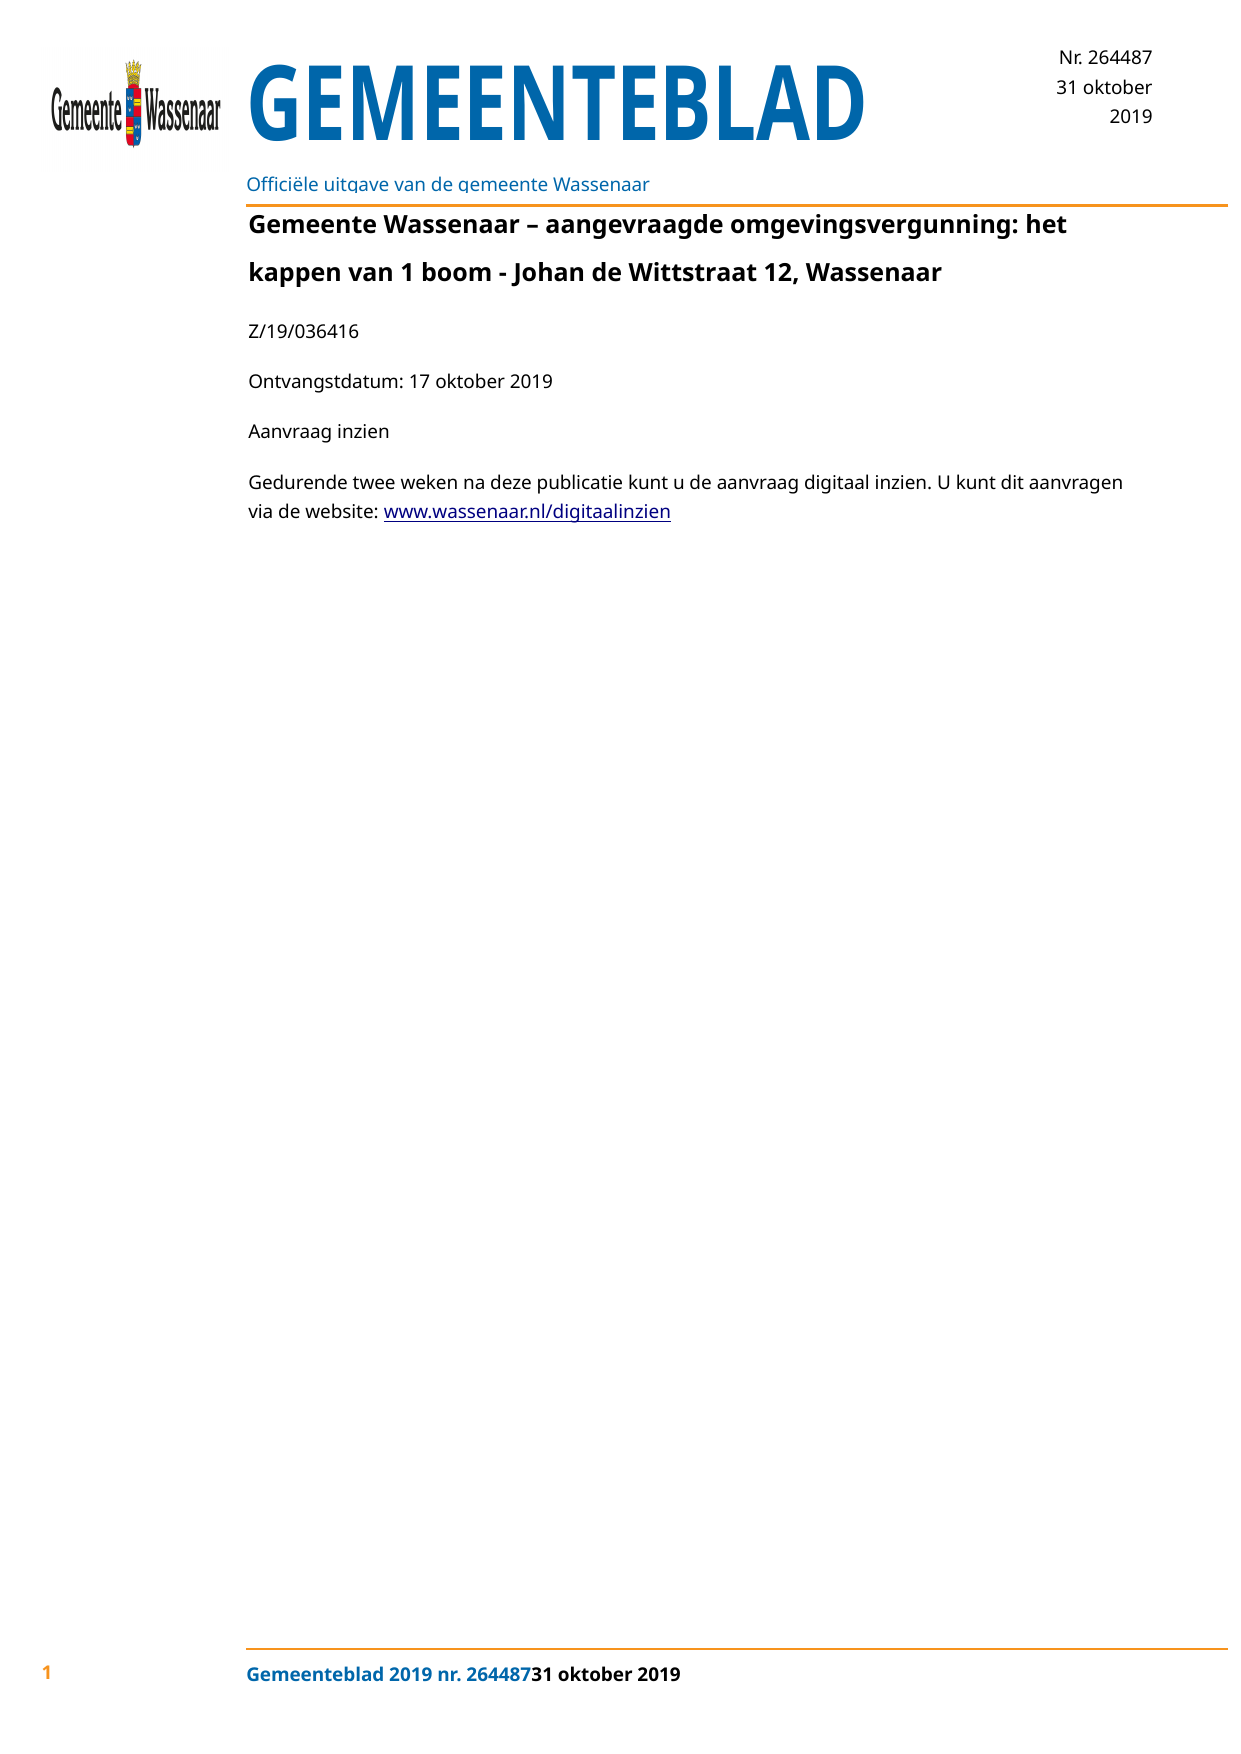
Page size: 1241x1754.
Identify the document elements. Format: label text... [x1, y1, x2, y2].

text Aanvraag inzien [248, 419, 1152, 444]
text Z/19/036416 [248, 318, 1152, 344]
text Gedurende twee weken na deze publicatie kunt u de aanvraag digitaal inzien. U kunt dit aanvragen via de website: www.wassenaar.nl/digitaalinzien [248, 469, 1152, 524]
text Gemeente Wassenaar – aangevraagde omgevingsvergunning: het kappen van 1 boom - Johan de Wittstraat 12, Wassenaar [248, 207, 1152, 288]
text Ontvangstdatum: 17 oktober 2019 [248, 368, 1152, 394]
picture [41, 47, 231, 172]
